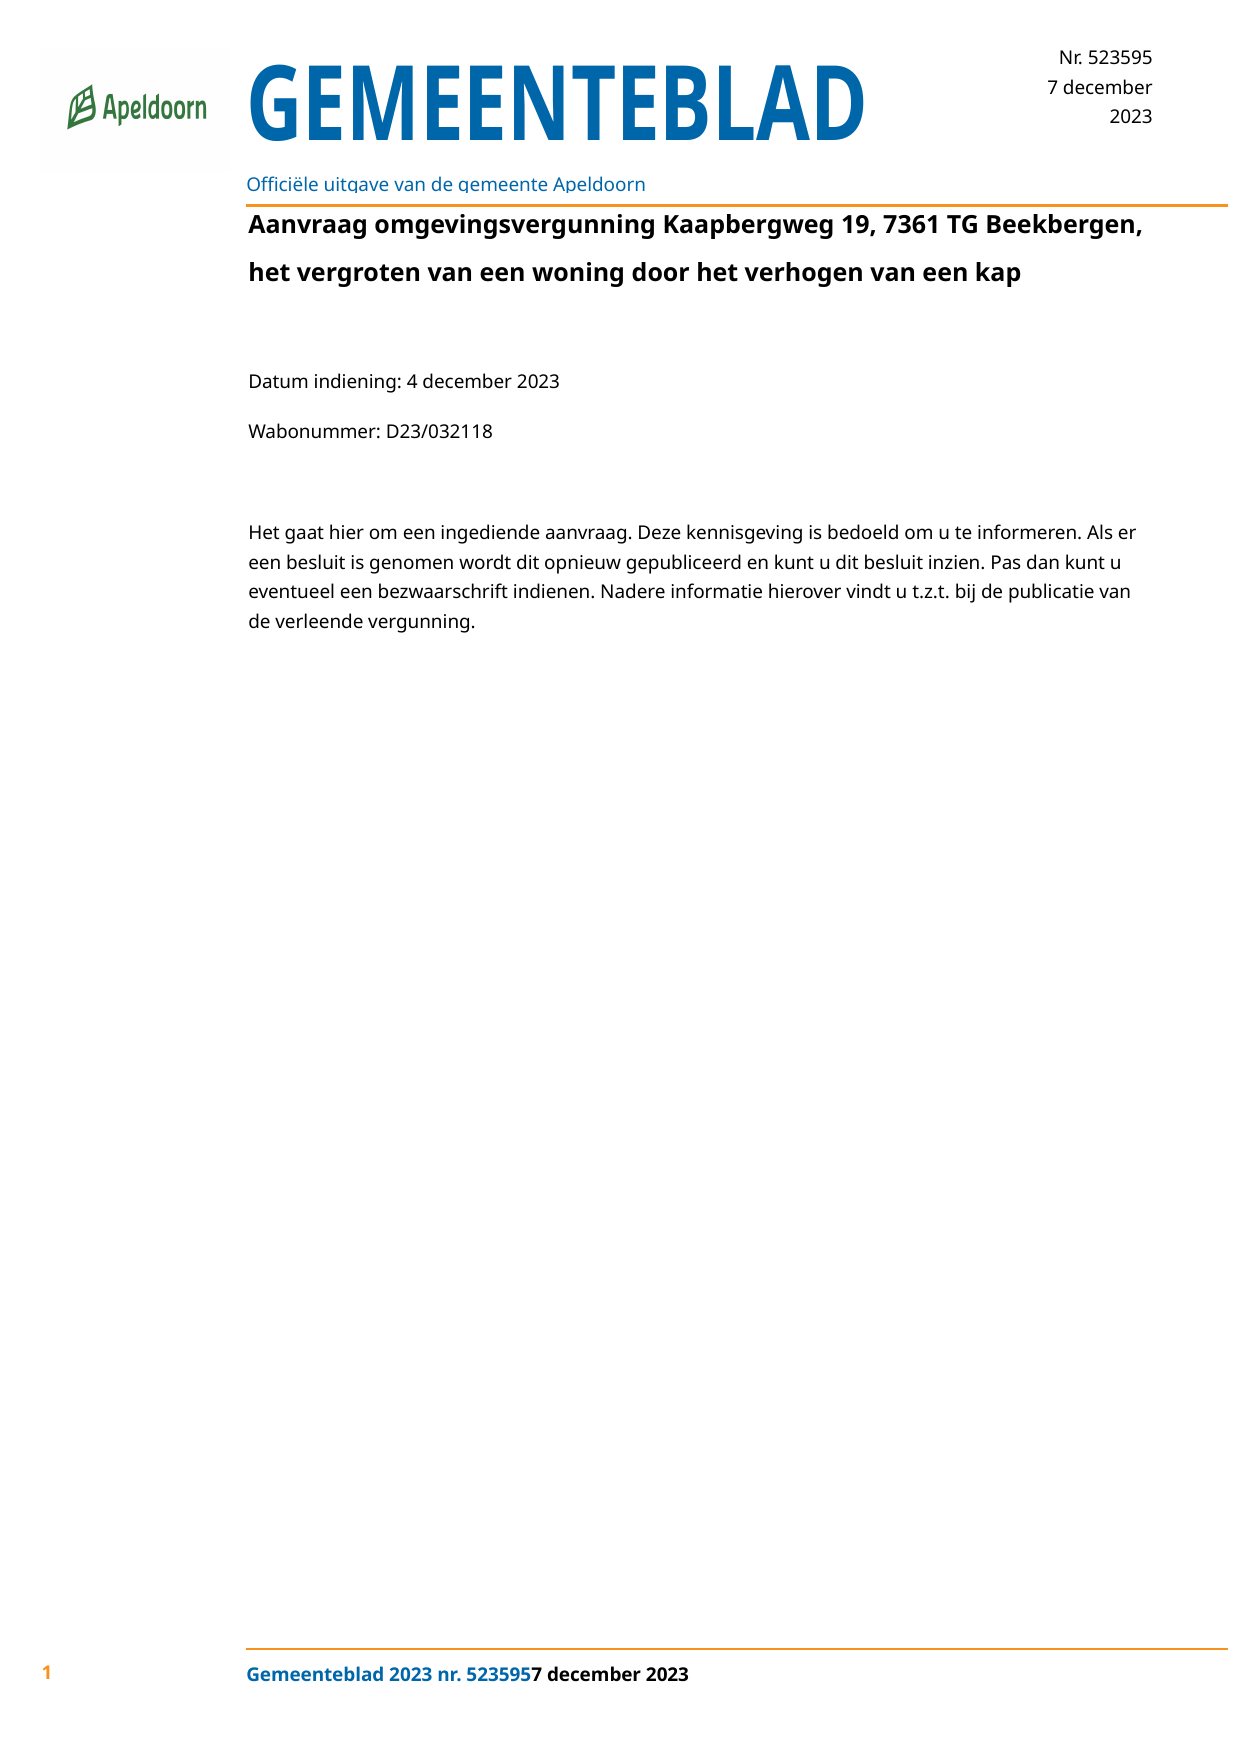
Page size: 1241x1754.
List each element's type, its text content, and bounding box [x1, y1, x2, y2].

text Het gaat hier om een ingediende aanvraag. Deze kennisgeving is bedoeld om u te informeren. Als er een besluit is genomen wordt dit opnieuw gepubliceerd en kunt u dit besluit inzien. Pas dan kunt u eventueel een bezwaarschrift indienen. Nadere informatie hierover vindt u t.z.t. bij de publicatie van de verleende vergunning. [248, 519, 1152, 634]
text Wabonummer: D23/032118 [248, 419, 1152, 444]
text Aanvraag omgevingsvergunning Kaapbergweg 19, 7361 TG Beekbergen, het vergroten van een woning door het verhogen van een kap [248, 207, 1152, 288]
picture [41, 47, 231, 172]
text Datum indiening: 4 december 2023 [248, 368, 1152, 394]
